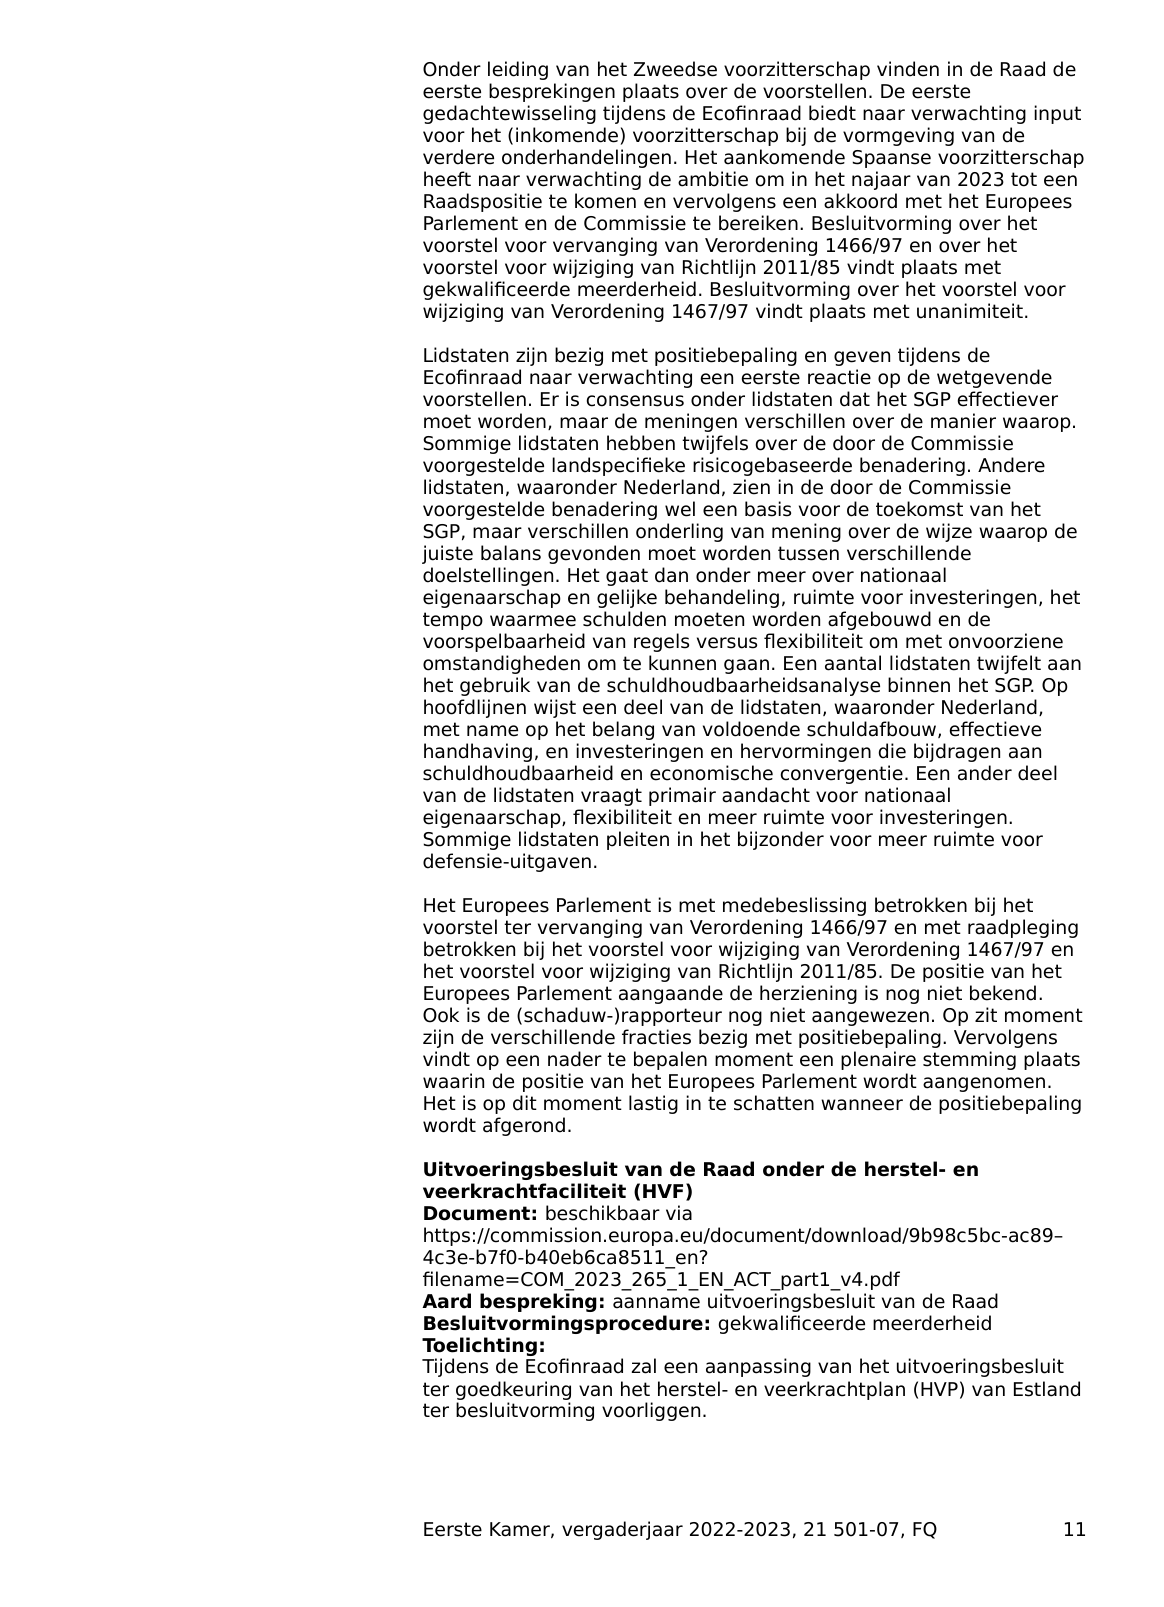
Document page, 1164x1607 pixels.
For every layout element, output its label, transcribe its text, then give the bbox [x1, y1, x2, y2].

text Onder leiding van het Zweedse voorzitterschap vinden in de Raad de eerste besprekingen plaats over de voorstellen. De eerste gedachtewisseling tijdens de Ecofinraad biedt naar verwachting input voor het (inkomende) voorzitterschap bij de vormgeving van de verdere onderhandelingen. Het aankomende Spaanse voorzitterschap heeft naar verwachting de ambitie om in het najaar van 2023 tot een Raadspositie te komen en vervolgens een akkoord met het Europees Parlement en de Commissie te bereiken. Besluitvorming over het voorstel voor vervanging van Verordening 1466/97 en over het voorstel voor wijziging van Richtlijn 2011/85 vindt plaats met gekwalificeerde meerderheid. Besluitvorming over het voorstel voor wijziging van Verordening 1467/97 vindt plaats met unanimiteit. [422, 59, 1087, 323]
text Tijdens de Ecofinraad zal een aanpassing van het uitvoeringsbesluit ter goedkeuring van het herstel- en veerkrachtplan (HVP) van Estland ter besluitvorming voorliggen. [422, 1356, 1087, 1422]
text Het Europees Parlement is met medebeslissing betrokken bij het voorstel ter vervanging van Verordening 1466/97 en met raadpleging betrokken bij het voorstel voor wijziging van Verordening 1467/97 en het voorstel voor wijziging van Richtlijn 2011/85. De positie van het Europees Parlement aangaande de herziening is nog niet bekend. Ook is de (schaduw-)rapporteur nog niet aangewezen. Op zit moment zijn de verschillende fracties bezig met positiebepaling. Vervolgens vindt op een nader te bepalen moment een plenaire stemming plaats waarin de positie van het Europees Parlement wordt aangenomen. Het is op dit moment lastig in te schatten wanneer de positiebepaling wordt afgerond. [422, 895, 1087, 1136]
text Aard bespreking: aanname uitvoeringsbesluit van de Raad [422, 1291, 1087, 1312]
text Uitvoeringsbesluit van de Raad onder de herstel- en veerkrachtfaciliteit (HVF) [422, 1159, 1087, 1203]
text Document: beschikbaar via https://commission.europa.eu/document/download/9b98c5bc-ac89–4c3e-b7f0-b40eb6ca8511_en?filename=COM_2023_265_1_EN_ACT_part1_v4.pdf [422, 1203, 1087, 1291]
text Lidstaten zijn bezig met positiebepaling en geven tijdens de Ecofinraad naar verwachting een eerste reactie op de wetgevende voorstellen. Er is consensus onder lidstaten dat het SGP effectiever moet worden, maar de meningen verschillen over de manier waarop. Sommige lidstaten hebben twijfels over de door de Commissie voorgestelde landspecifieke risicogebaseerde benadering. Andere lidstaten, waaronder Nederland, zien in de door de Commissie voorgestelde benadering wel een basis voor de toekomst van het SGP, maar verschillen onderling van mening over de wijze waarop de juiste balans gevonden moet worden tussen verschillende doelstellingen. Het gaat dan onder meer over nationaal eigenaarschap en gelijke behandeling, ruimte voor investeringen, het tempo waarmee schulden moeten worden afgebouwd en de voorspelbaarheid van regels versus flexibiliteit om met onvoorziene omstandigheden om te kunnen gaan. Een aantal lidstaten twijfelt aan het gebruik van de schuldhoudbaarheidsanalyse binnen het SGP. Op hoofdlijnen wijst een deel van de lidstaten, waaronder Nederland, met name op het belang van voldoende schuldafbouw, effectieve handhaving, en investeringen en hervormingen die bijdragen aan schuldhoudbaarheid en economische convergentie. Een ander deel van de lidstaten vraagt primair aandacht voor nationaal eigenaarschap, flexibiliteit en meer ruimte voor investeringen. Sommige lidstaten pleiten in het bijzonder voor meer ruimte voor defensie-uitgaven. [422, 345, 1087, 872]
text Toelichting: [422, 1334, 1087, 1356]
text Besluitvormingsprocedure: gekwalificeerde meerderheid [422, 1312, 1087, 1334]
